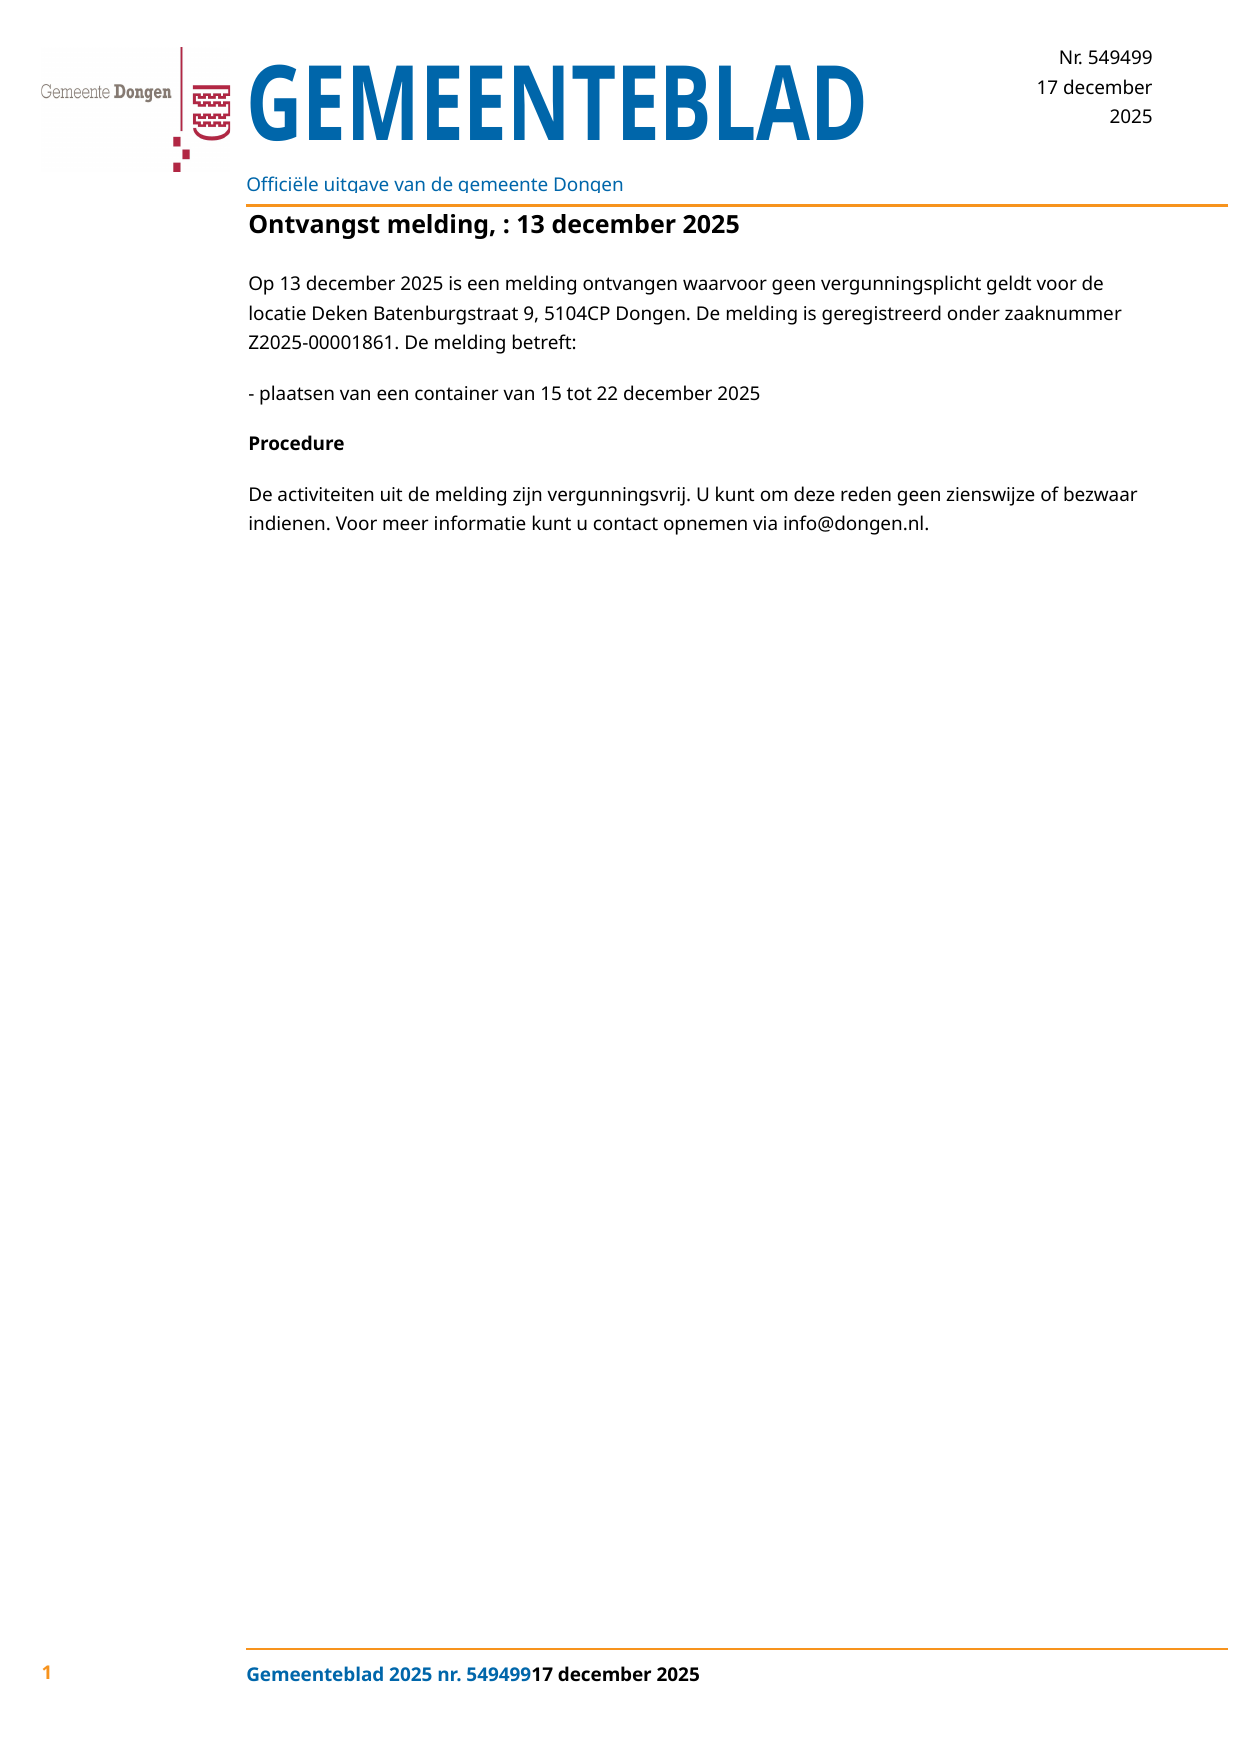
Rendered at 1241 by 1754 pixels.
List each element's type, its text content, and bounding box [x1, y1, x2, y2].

text Op 13 december 2025 is een melding ontvangen waarvoor geen vergunningsplicht geldt voor de locatie Deken Batenburgstraat 9, 5104CP Dongen. De melding is geregistreerd onder zaaknummer Z2025-00001861. De melding betreft: [248, 270, 1152, 355]
picture [41, 47, 231, 172]
text De activiteiten uit de melding zijn vergunningsvrij. U kunt om deze reden geen zienswijze of bezwaar indienen. Voor meer informatie kunt u contact opnemen via info@dongen.nl. [248, 481, 1152, 536]
text Procedure [248, 430, 1152, 456]
text - plaatsen van een container van 15 tot 22 december 2025 [248, 380, 1152, 406]
text Ontvangst melding, : 13 december 2025 [248, 207, 1152, 241]
